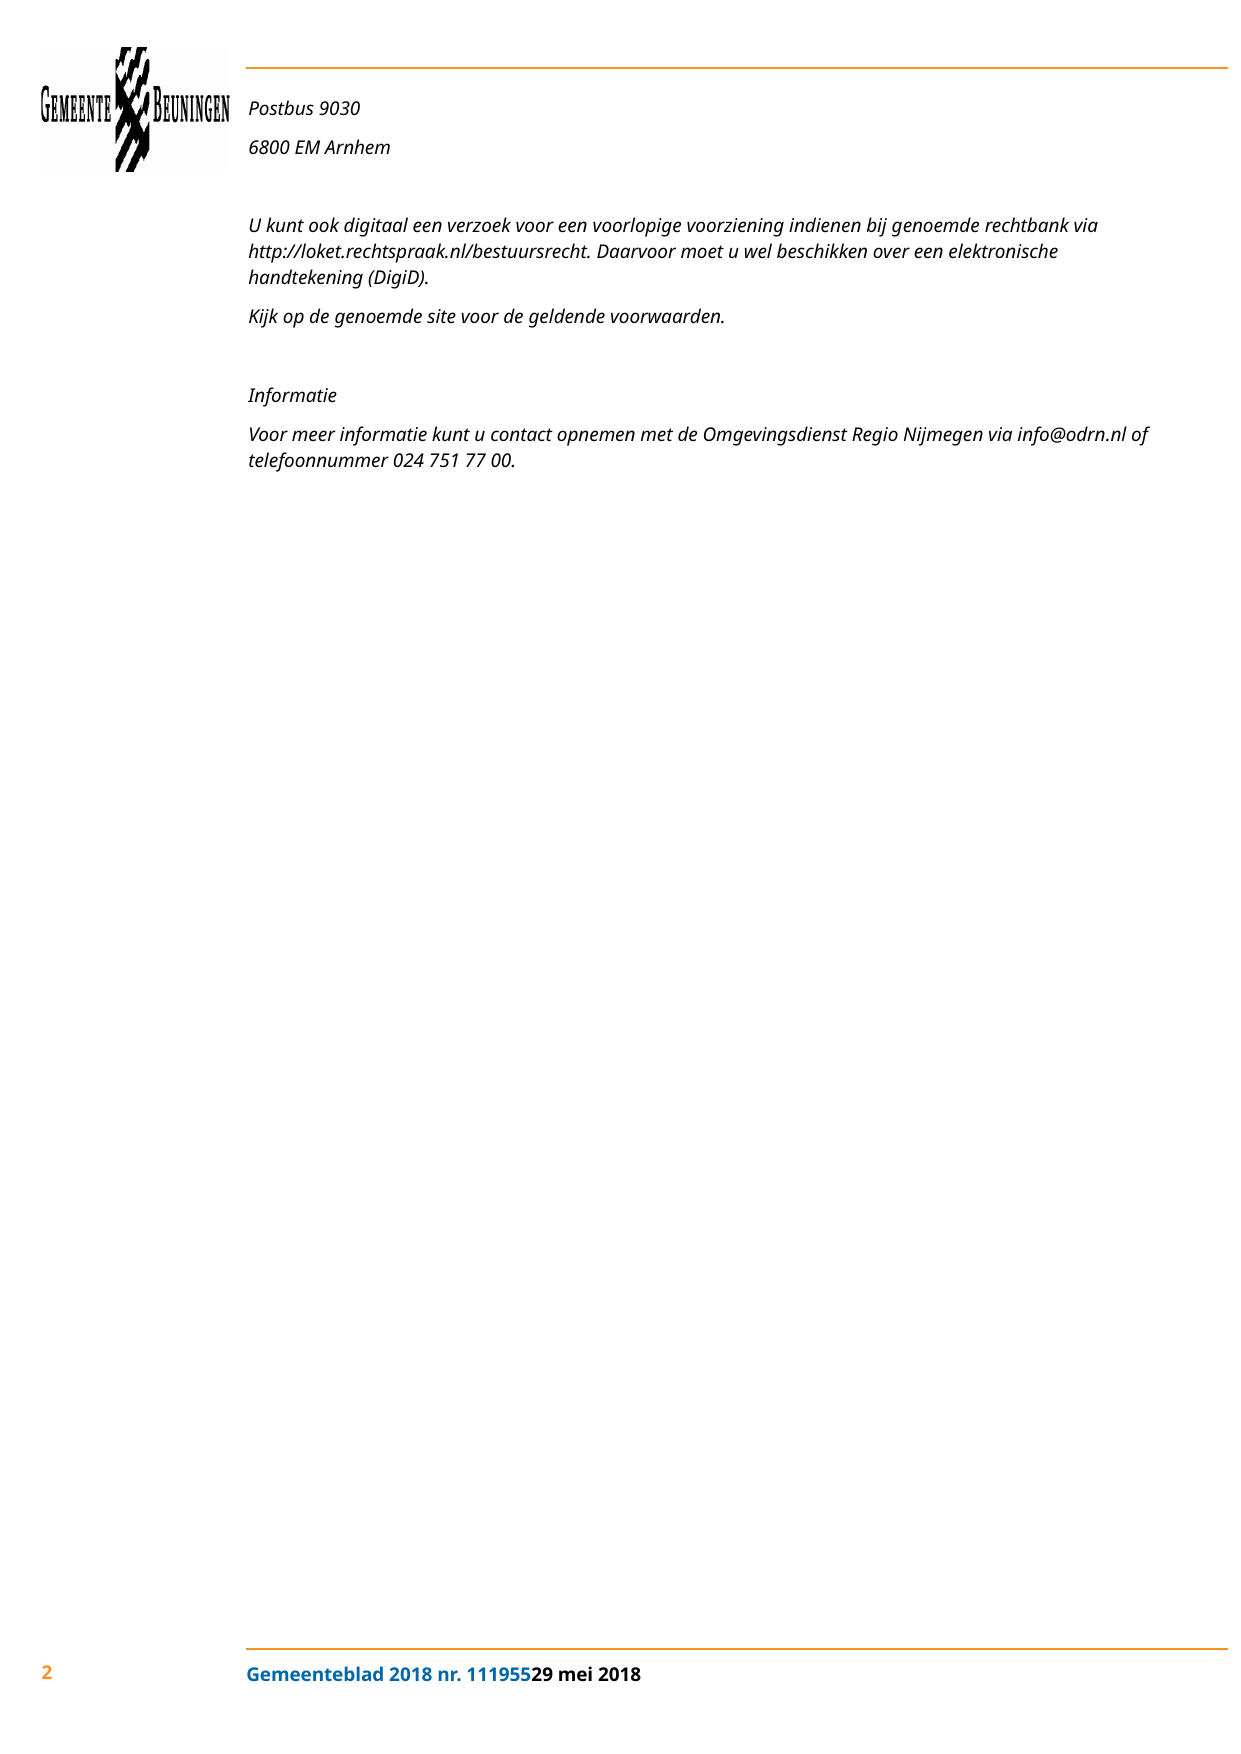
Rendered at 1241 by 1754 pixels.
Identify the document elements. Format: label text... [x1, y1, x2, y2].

text Voor meer informatie kunt u contact opnemen met de Omgevingsdienst Regio Nijmegen via info@odrn.nl of telefoonnummer 024 751 77 00. [248, 421, 1152, 473]
picture [41, 47, 231, 172]
text Postbus 9030 [248, 95, 1152, 121]
text Informatie [248, 382, 1152, 408]
text Kijk op de genoemde site voor de geldende voorwaarden. [248, 303, 1152, 329]
text 6800 EM Arnhem [248, 134, 1152, 160]
text U kunt ook digitaal een verzoek voor een voorlopige voorziening indienen bij genoemde rechtbank via http://loket.rechtspraak.nl/bestuursrecht. Daarvoor moet u wel beschikken over een elektronische handtekening (DigiD). [248, 213, 1152, 290]
